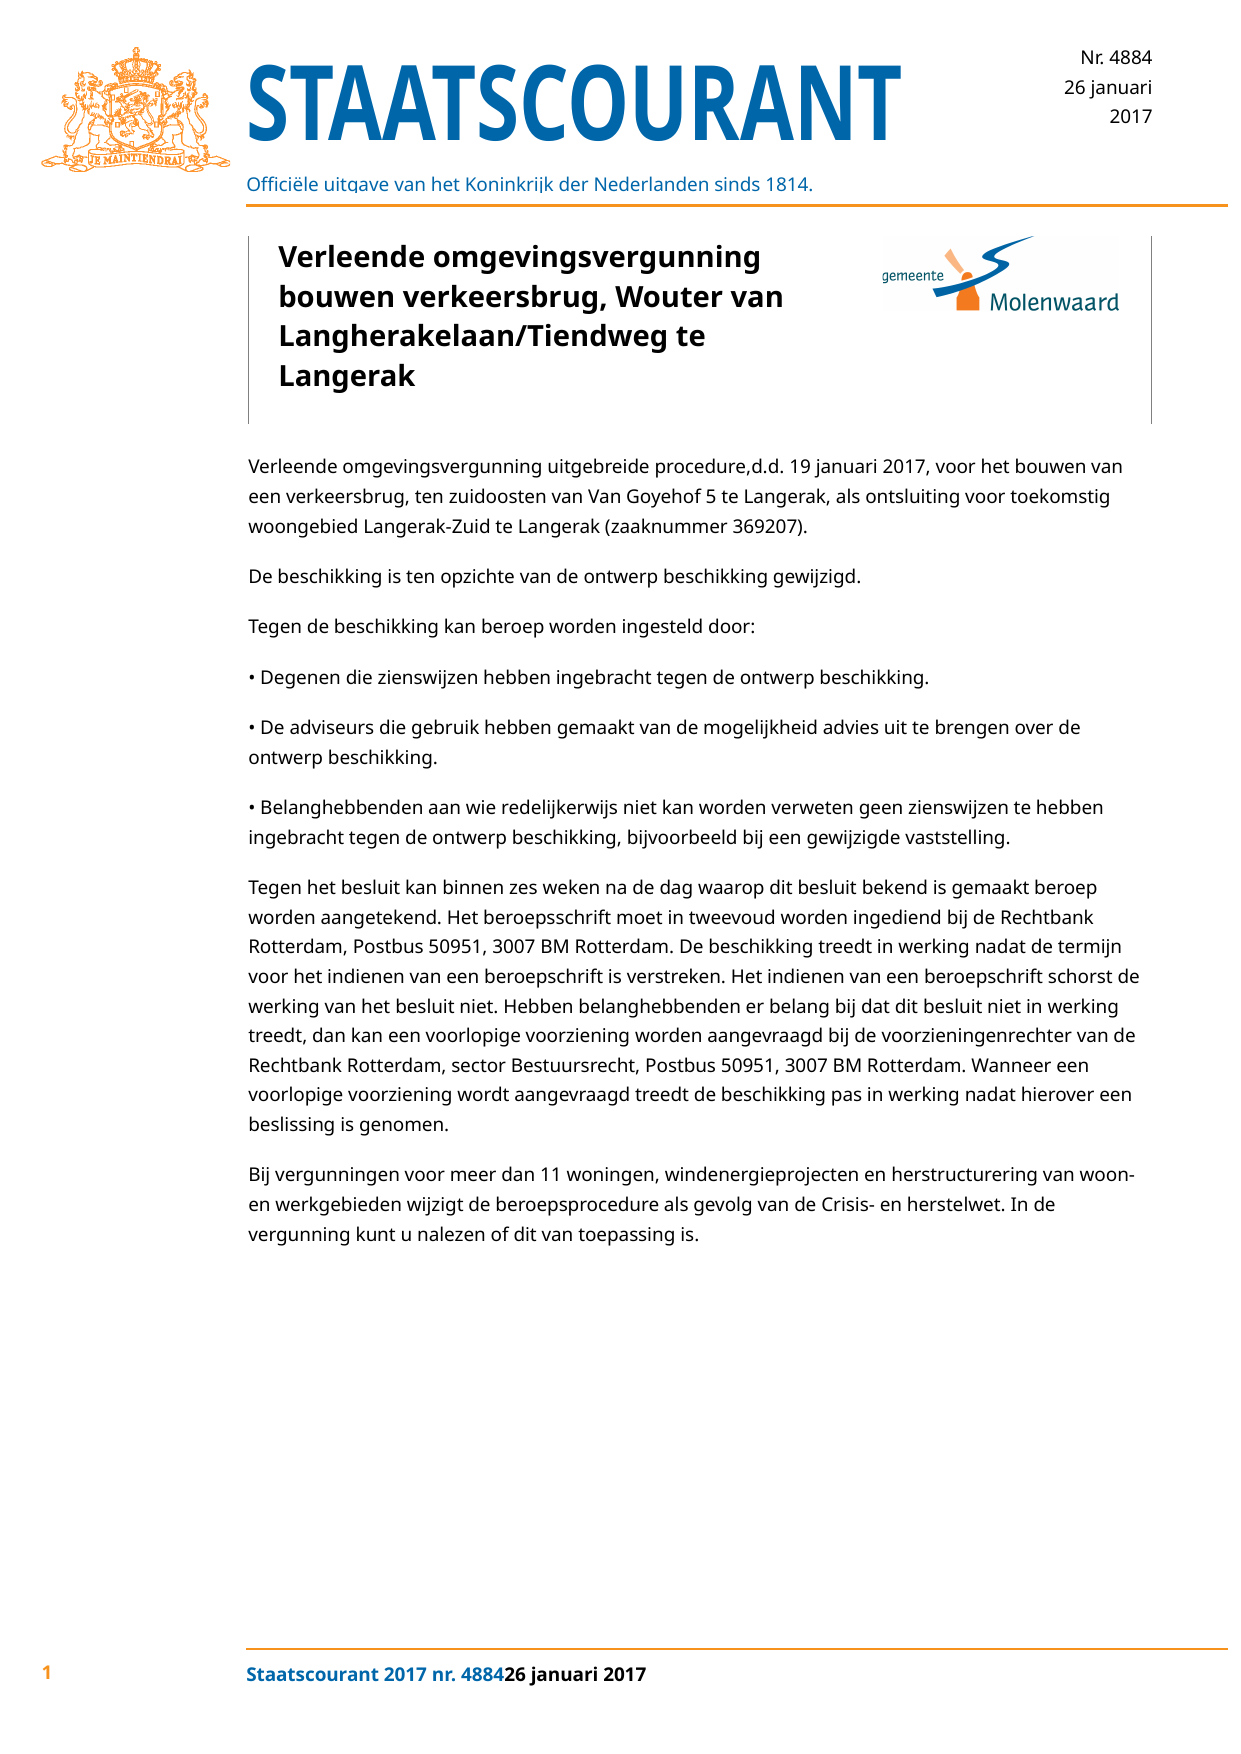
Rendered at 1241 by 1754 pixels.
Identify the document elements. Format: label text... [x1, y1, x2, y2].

text De beschikking is ten opzichte van de ontwerp beschikking gewijzigd. [248, 563, 1152, 589]
table_header Verleende omgevingsvergunning bouwen verkeersbrug, Wouter van Langherakelaan/Tiendweg te Langerak [249, 236, 850, 424]
text Bij vergunningen voor meer dan 11 woningen, windenergieprojecten en herstructurering van woon- en werkgebieden wijzigt de beroepsprocedure als gevolg van de Crisis- en herstelwet. In de vergunning kunt u nalezen of dit van toepassing is. [248, 1162, 1152, 1246]
text • Degenen die zienswijzen hebben ingebracht tegen de ontwerp beschikking. [248, 664, 1152, 690]
text Tegen de beschikking kan beroep worden ingesteld door: [248, 614, 1152, 639]
table_header [850, 236, 1151, 424]
picture [41, 47, 231, 172]
text Verleende omgevingsvergunning uitgebreide procedure,d.d. 19 januari 2017, voor het bouwen van een verkeersbrug, ten zuidoosten van Van Goyehof 5 te Langerak, als ontsluiting voor toekomstig woongebied Langerak-Zuid te Langerak (zaaknummer 369207). [248, 454, 1152, 538]
text Tegen het besluit kan binnen zes weken na de dag waarop dit besluit bekend is gemaakt beroep worden aangetekend. Het beroepsschrift moet in tweevoud worden ingediend bij de Rechtbank Rotterdam, Postbus 50951, 3007 BM Rotterdam. De beschikking treedt in werking nadat de termijn voor het indienen van een beroepschrift is verstreken. Het indienen van een beroepschrift schorst de werking van het besluit niet. Hebben belanghebbenden er belang bij dat dit besluit niet in werking treedt, dan kan een voorlopige voorziening worden aangevraagd bij de voorzieningenrechter van de Rechtbank Rotterdam, sector Bestuursrecht, Postbus 50951, 3007 BM Rotterdam. Wanneer een voorlopige voorziening wordt aangevraagd treedt de beschikking pas in werking nadat hierover een beslissing is genomen. [248, 874, 1152, 1137]
text • De adviseurs die gebruik hebben gemaakt van de mogelijkheid advies uit te brengen over de ontwerp beschikking. [248, 714, 1152, 770]
text • Belanghebbenden aan wie redelijkerwijs niet kan worden verweten geen zienswijzen te hebben ingebracht tegen de ontwerp beschikking, bijvoorbeeld bij een gewijzigde vaststelling. [248, 794, 1152, 850]
picture [882, 236, 1119, 311]
